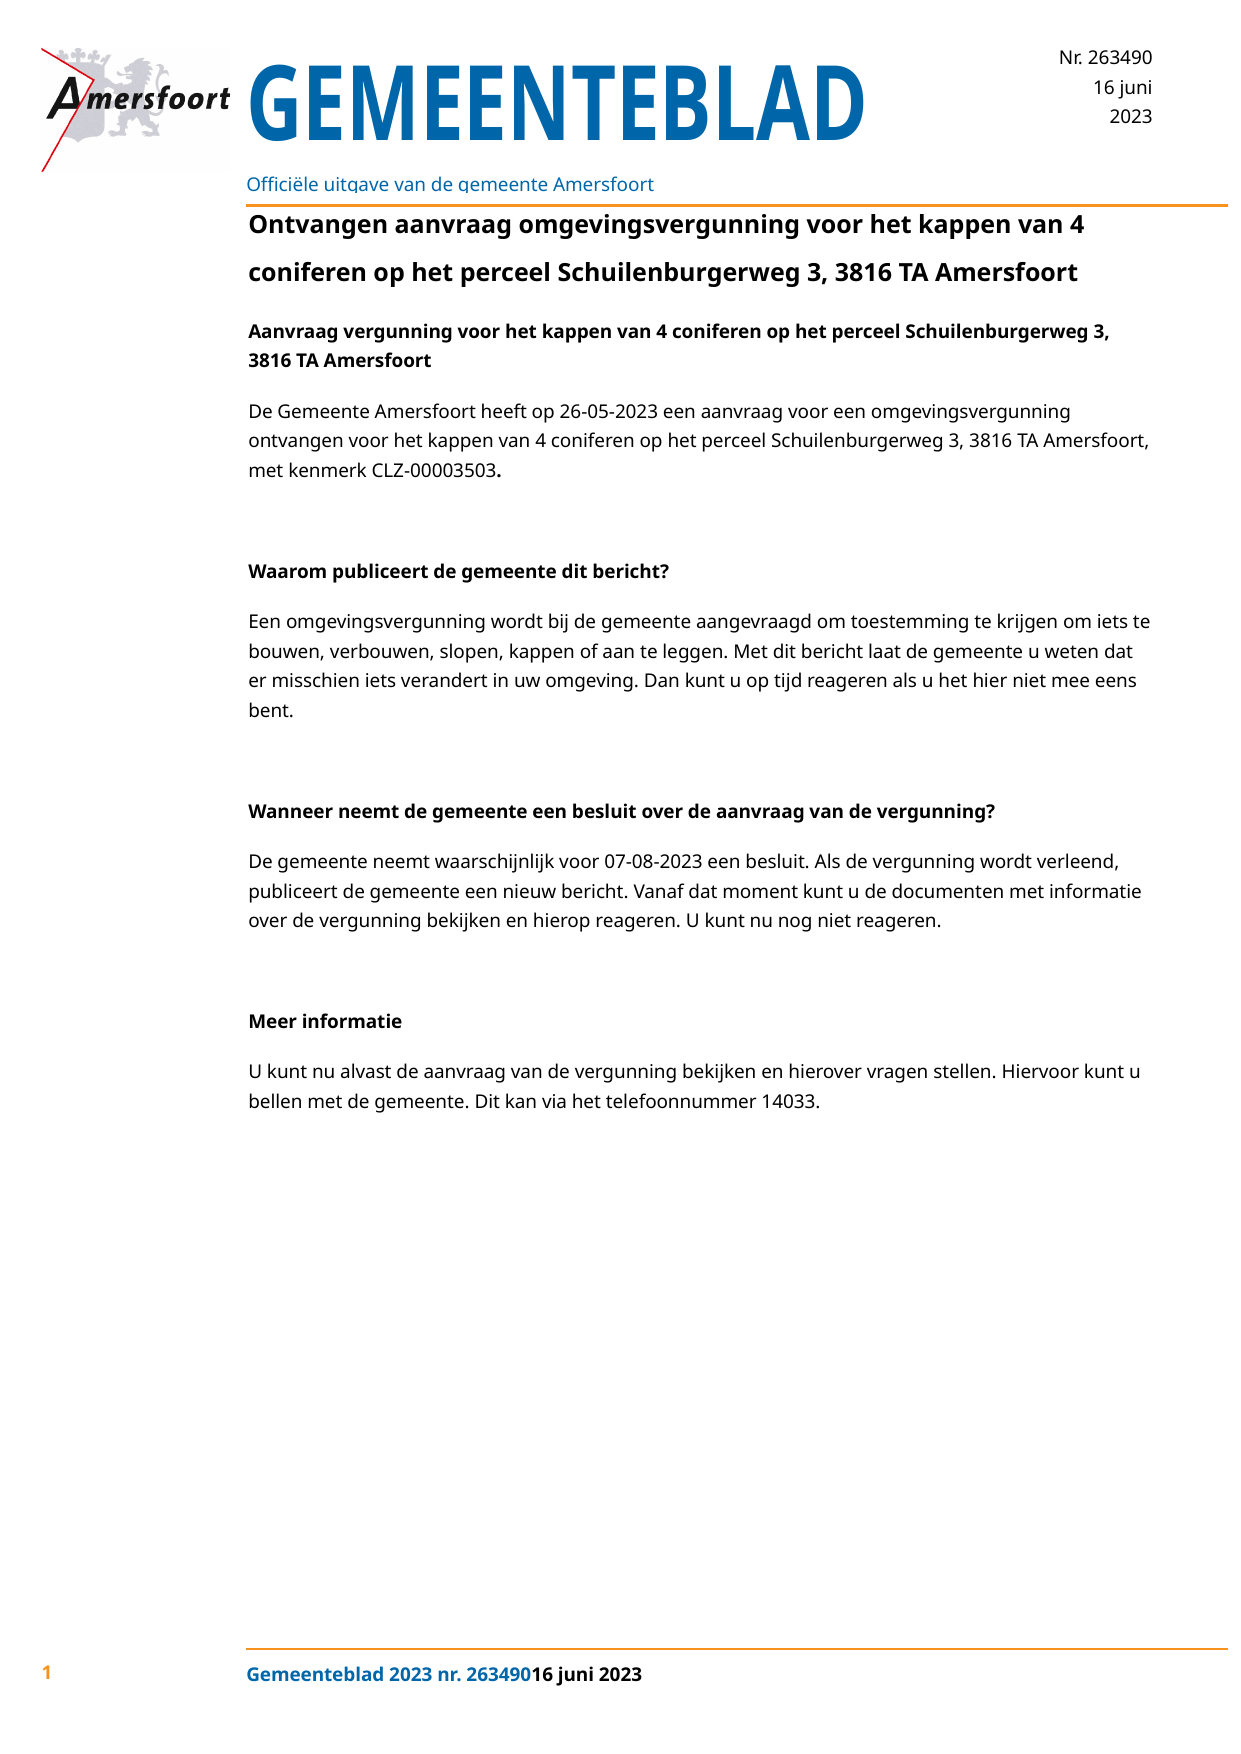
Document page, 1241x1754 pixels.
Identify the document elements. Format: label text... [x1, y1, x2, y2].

text Meer informatie [248, 1008, 1152, 1034]
picture [41, 47, 231, 172]
text Aanvraag vergunning voor het kappen van 4 coniferen op het perceel Schuilenburgerweg 3, 3816 TA Amersfoort [248, 318, 1152, 373]
text Wanneer neemt de gemeente een besluit over de aanvraag van de vergunning? [248, 798, 1152, 824]
text Waarom publiceert de gemeente dit bericht? [248, 558, 1152, 584]
text De Gemeente Amersfoort heeft op 26-05-2023 een aanvraag voor een omgevingsvergunning ontvangen voor het kappen van 4 coniferen op het perceel Schuilenburgerweg 3, 3816 TA Amersfoort, met kenmerk CLZ-00003503. [248, 398, 1152, 483]
text Een omgevingsvergunning wordt bij de gemeente aangevraagd om toestemming te krijgen om iets te bouwen, verbouwen, slopen, kappen of aan te leggen. Met dit bericht laat de gemeente u weten dat er misschien iets verandert in uw omgeving. Dan kunt u op tijd reageren als u het hier niet mee eens bent. [248, 608, 1152, 723]
text Ontvangen aanvraag omgevingsvergunning voor het kappen van 4 coniferen op het perceel Schuilenburgerweg 3, 3816 TA Amersfoort [248, 207, 1152, 288]
text De gemeente neemt waarschijnlijk voor 07-08-2023 een besluit. Als de vergunning wordt verleend, publiceert de gemeente een nieuw bericht. Vanaf dat moment kunt u de documenten met informatie over de vergunning bekijken en hierop reageren. U kunt nu nog niet reageren. [248, 848, 1152, 933]
text U kunt nu alvast de aanvraag van de vergunning bekijken en hierover vragen stellen. Hiervoor kunt u bellen met de gemeente. Dit kan via het telefoonnummer 14033. [248, 1059, 1152, 1114]
